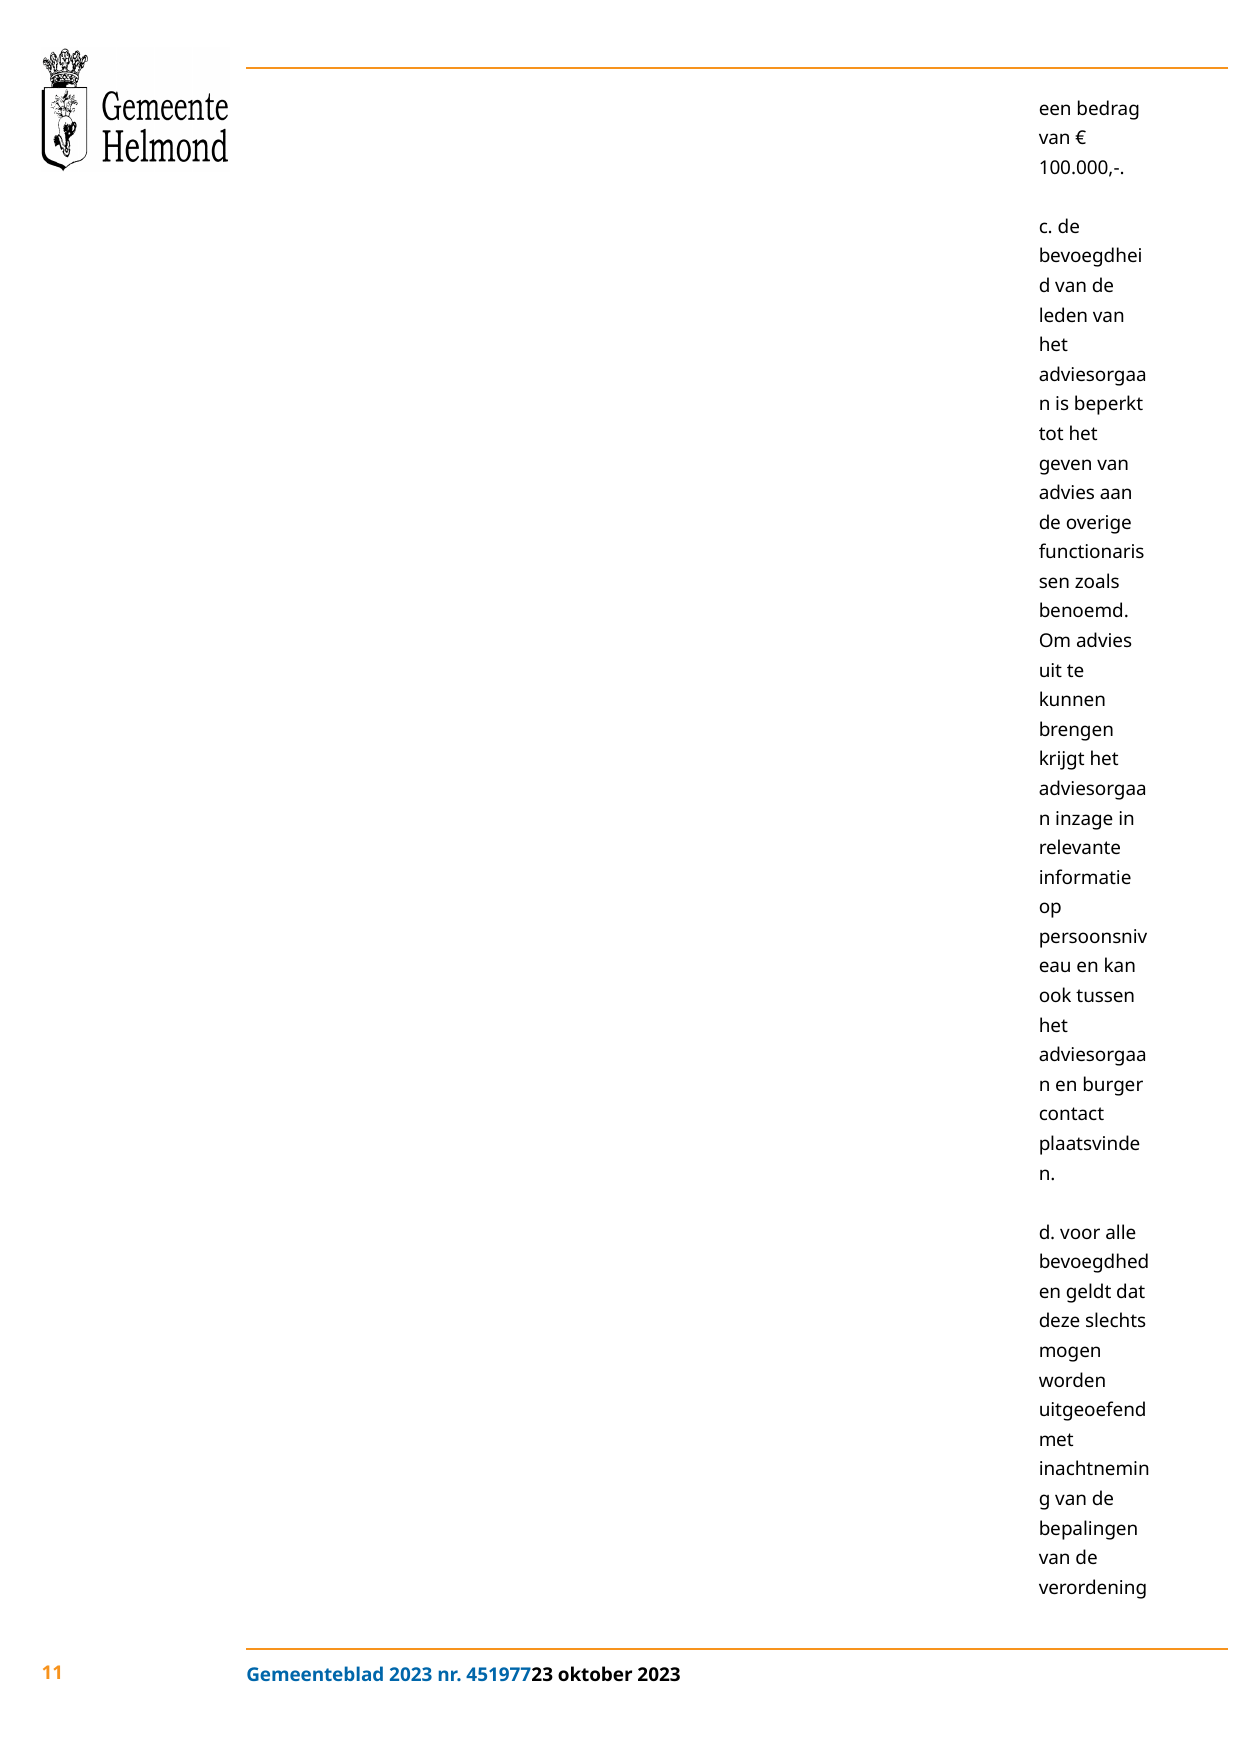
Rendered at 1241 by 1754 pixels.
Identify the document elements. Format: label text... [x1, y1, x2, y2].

table_cell [587, 95, 700, 1600]
table_cell [700, 95, 813, 1600]
table_cell [474, 95, 587, 1600]
table_cell [813, 95, 926, 1600]
table_cell een bedrag van € 100.000,-. c. de bevoegdheid van de leden van het adviesorgaan is beperkt tot het geven van advies aan de overige functionarissen zoals benoemd. Om advies uit te kunnen brengen krijgt het adviesorgaan inzage in relevante informatie op persoonsniveau en kan ook tussen het adviesorgaan en burger contact plaatsvinden. d. voor alle bevoegdheden geldt dat deze slechts mogen worden uitgeoefend met inachtneming van de bepalingen van de verordening [1039, 95, 1152, 1600]
table_cell [248, 95, 361, 1600]
table_cell [926, 95, 1038, 1600]
table_cell [361, 95, 474, 1600]
picture [41, 47, 231, 172]
